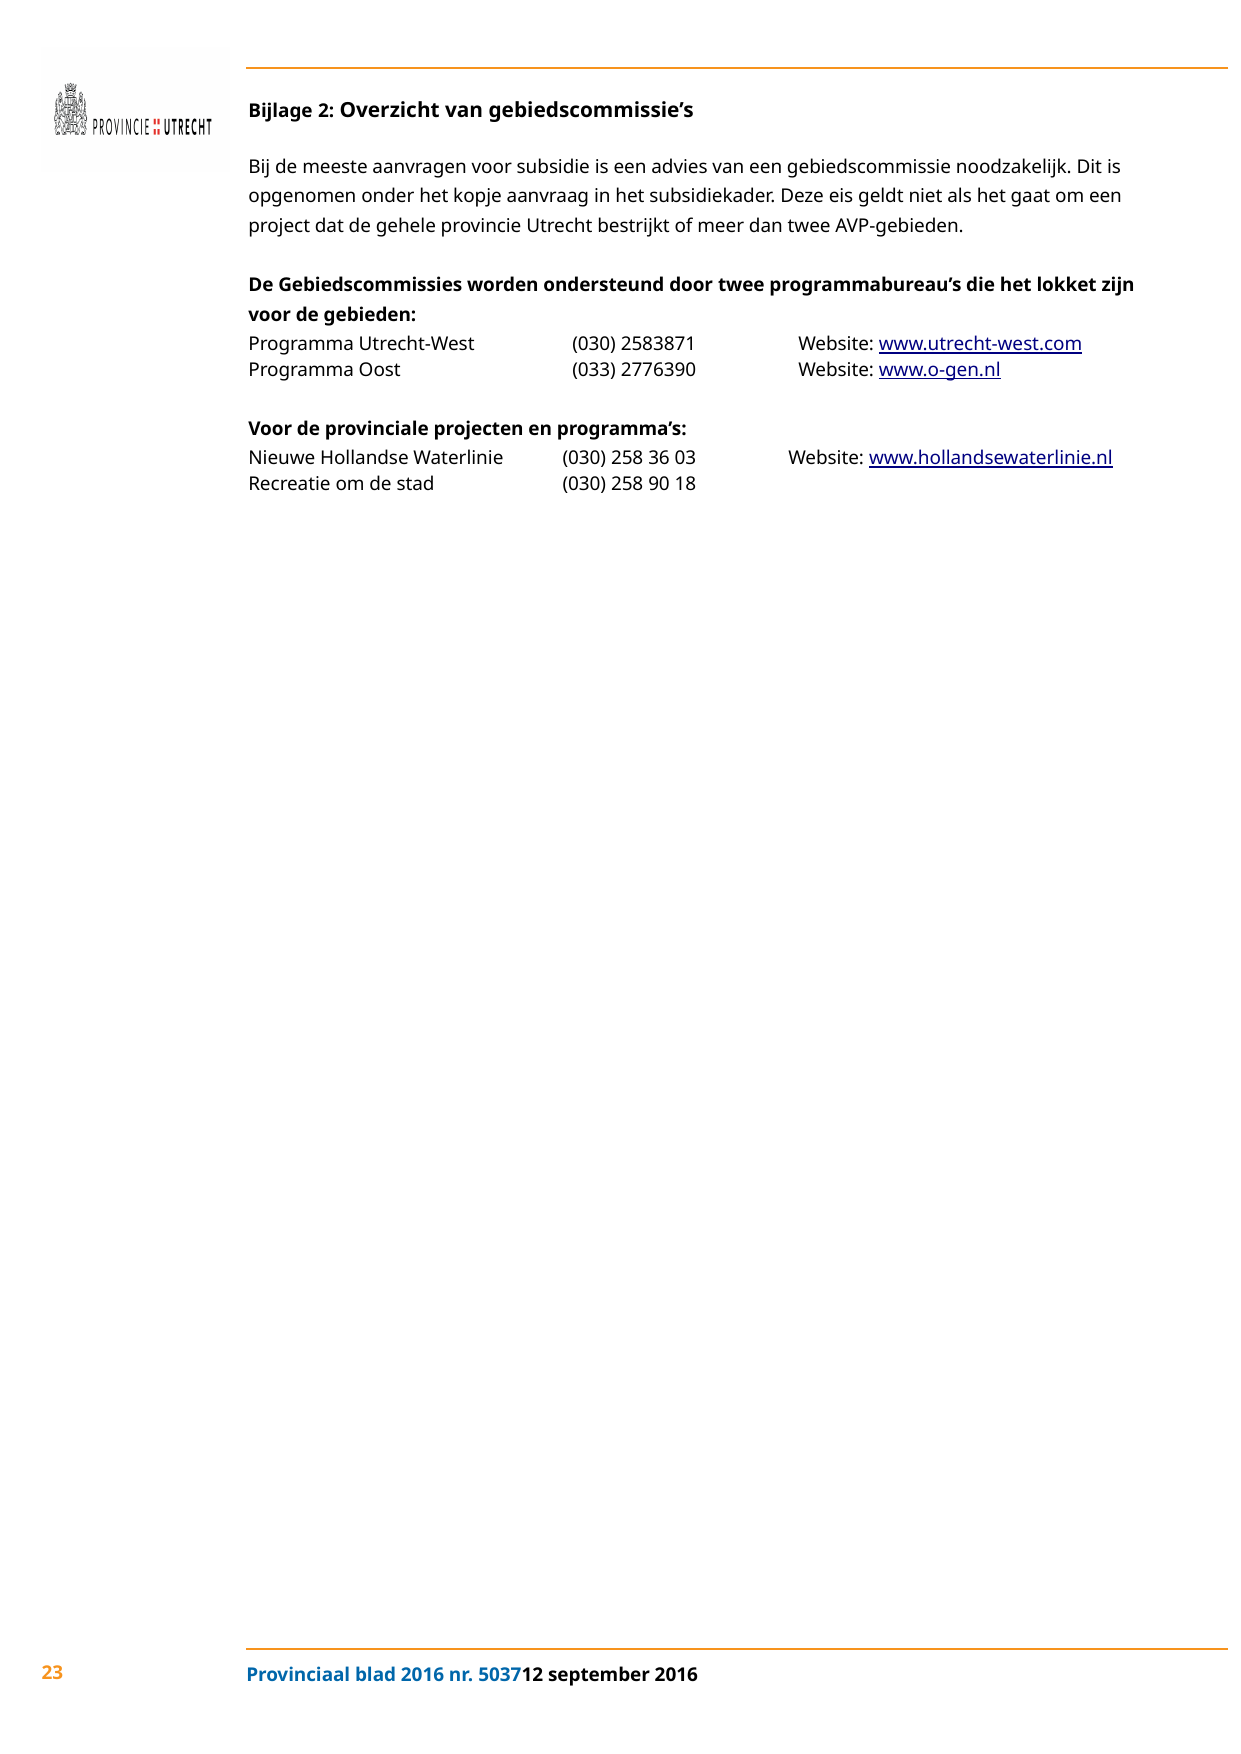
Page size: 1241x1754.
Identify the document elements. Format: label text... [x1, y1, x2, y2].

table_header Nieuwe Hollandse Waterlinie [248, 445, 562, 470]
table_header (030) 258 36 03 [562, 445, 788, 470]
table_cell Programma Oost [248, 356, 572, 382]
text Bij de meeste aanvragen voor subsidie is een advies van een gebiedscommissie noodzakelijk. Dit is opgenomen onder het kopje aanvraag in het subsidiekader. Deze eis geldt niet als het gaat om een project dat de gehele provincie Utrecht bestrijkt of meer dan twee AVP-gebieden. [248, 153, 1152, 238]
table_header Programma Utrecht-West [248, 331, 572, 356]
table_cell Recreatie om de stad [248, 470, 562, 496]
table_header Website: www.utrecht-west.com [798, 331, 1152, 356]
table_header Website: www.hollandsewaterlinie.nl [788, 445, 1152, 470]
text Voor de provinciale projecten en programma’s: [248, 415, 1152, 441]
table_cell [788, 470, 1152, 496]
text De Gebiedscommissies worden ondersteund door twee programmabureau’s die het lokket zijn voor de gebieden: [248, 271, 1152, 327]
picture [41, 47, 231, 172]
table_cell Website: www.o-gen.nl [798, 356, 1152, 382]
table_header (030) 2583871 [572, 331, 798, 356]
text Bijlage 2: Overzicht van gebiedscommissie’s [248, 95, 1152, 123]
table_cell (030) 258 90 18 [562, 470, 788, 496]
table_cell (033) 2776390 [572, 356, 798, 382]
